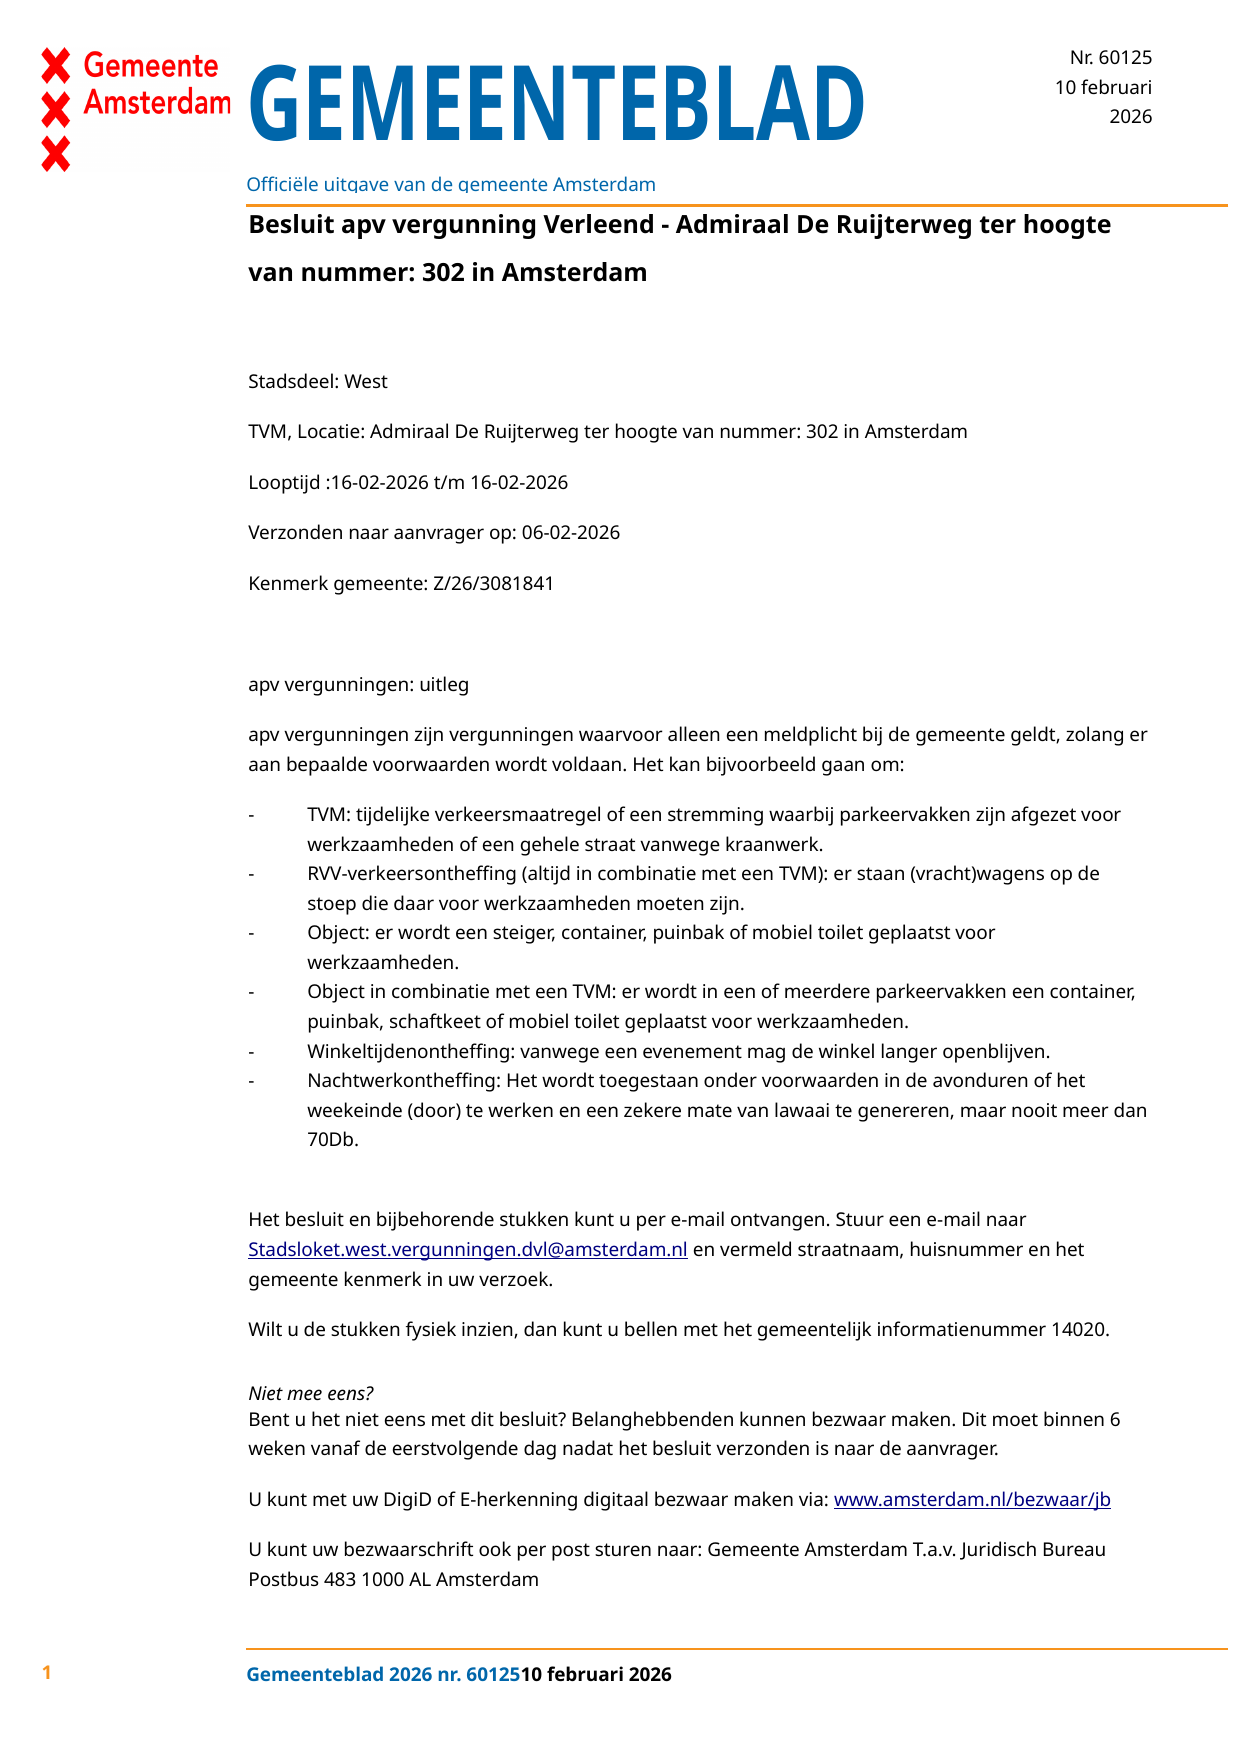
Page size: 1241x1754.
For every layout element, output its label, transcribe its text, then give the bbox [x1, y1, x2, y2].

list Winkeltijdenontheffing: vanwege een evenement mag de winkel langer openblijven. [248, 1038, 1152, 1064]
picture [41, 47, 231, 172]
text U kunt uw bezwaarschrift ook per post sturen naar: Gemeente Amsterdam T.a.v. Juridisch Bureau Postbus 483 1000 AL Amsterdam [248, 1536, 1152, 1592]
list Object in combinatie met een TVM: er wordt in een of meerdere parkeervakken een container, puinbak, schaftkeet of mobiel toilet geplaatst voor werkzaamheden. [248, 979, 1152, 1034]
text Besluit apv vergunning Verleend - Admiraal De Ruijterweg ter hoogte van nummer: 302 in Amsterdam [248, 207, 1152, 288]
list Nachtwerkontheffing: Het wordt toegestaan onder voorwaarden in de avonduren of het weekeinde (door) te werken en een zekere mate van lawaai te genereren, maar nooit meer dan 70Db. [248, 1067, 1152, 1152]
text Bent u het niet eens met dit besluit? Belanghebbenden kunnen bezwaar maken. Dit moet binnen 6 weken vanaf de eerstvolgende dag nadat het besluit verzonden is naar de aanvrager. [248, 1406, 1152, 1461]
text apv vergunningen zijn vergunningen waarvoor alleen een meldplicht bij de gemeente geldt, zolang er aan bepaalde voorwaarden wordt voldaan. Het kan bijvoorbeeld gaan om: [248, 721, 1152, 777]
text TVM, Locatie: Admiraal De Ruijterweg ter hoogte van nummer: 302 in Amsterdam [248, 419, 1152, 444]
text Het besluit en bijbehorende stukken kunt u per e-mail ontvangen. Stuur een e-mail naar Stadsloket.west.vergunningen.dvl@amsterdam.nl en vermeld straatnaam, huisnummer en het gemeente kenmerk in uw verzoek. [248, 1207, 1152, 1292]
text Verzonden naar aanvrager op: 06-02-2026 [248, 519, 1152, 545]
text Niet mee eens? [248, 1380, 1152, 1406]
list RVV-verkeersontheffing (altijd in combinatie met een TVM): er staan (vracht)wagens op de stoep die daar voor werkzaamheden moeten zijn. [248, 860, 1152, 916]
list TVM: tijdelijke verkeersmaatregel of een stremming waarbij parkeervakken zijn afgezet voor werkzaamheden of een gehele straat vanwege kraanwerk. [248, 801, 1152, 857]
text Looptijd :16-02-2026 t/m 16-02-2026 [248, 469, 1152, 495]
text Wilt u de stukken fysiek inzien, dan kunt u bellen met het gemeentelijk informatienummer 14020. [248, 1316, 1152, 1342]
text Stadsdeel: West [248, 368, 1152, 394]
text U kunt met uw DigiD of E-herkenning digitaal bezwaar maken via: www.amsterdam.nl/bezwaar/jb [248, 1486, 1152, 1512]
text Kenmerk gemeente: Z/26/3081841 [248, 570, 1152, 596]
list Object: er wordt een steiger, container, puinbak of mobiel toilet geplaatst voor werkzaamheden. [248, 919, 1152, 975]
text apv vergunningen: uitleg [248, 671, 1152, 697]
